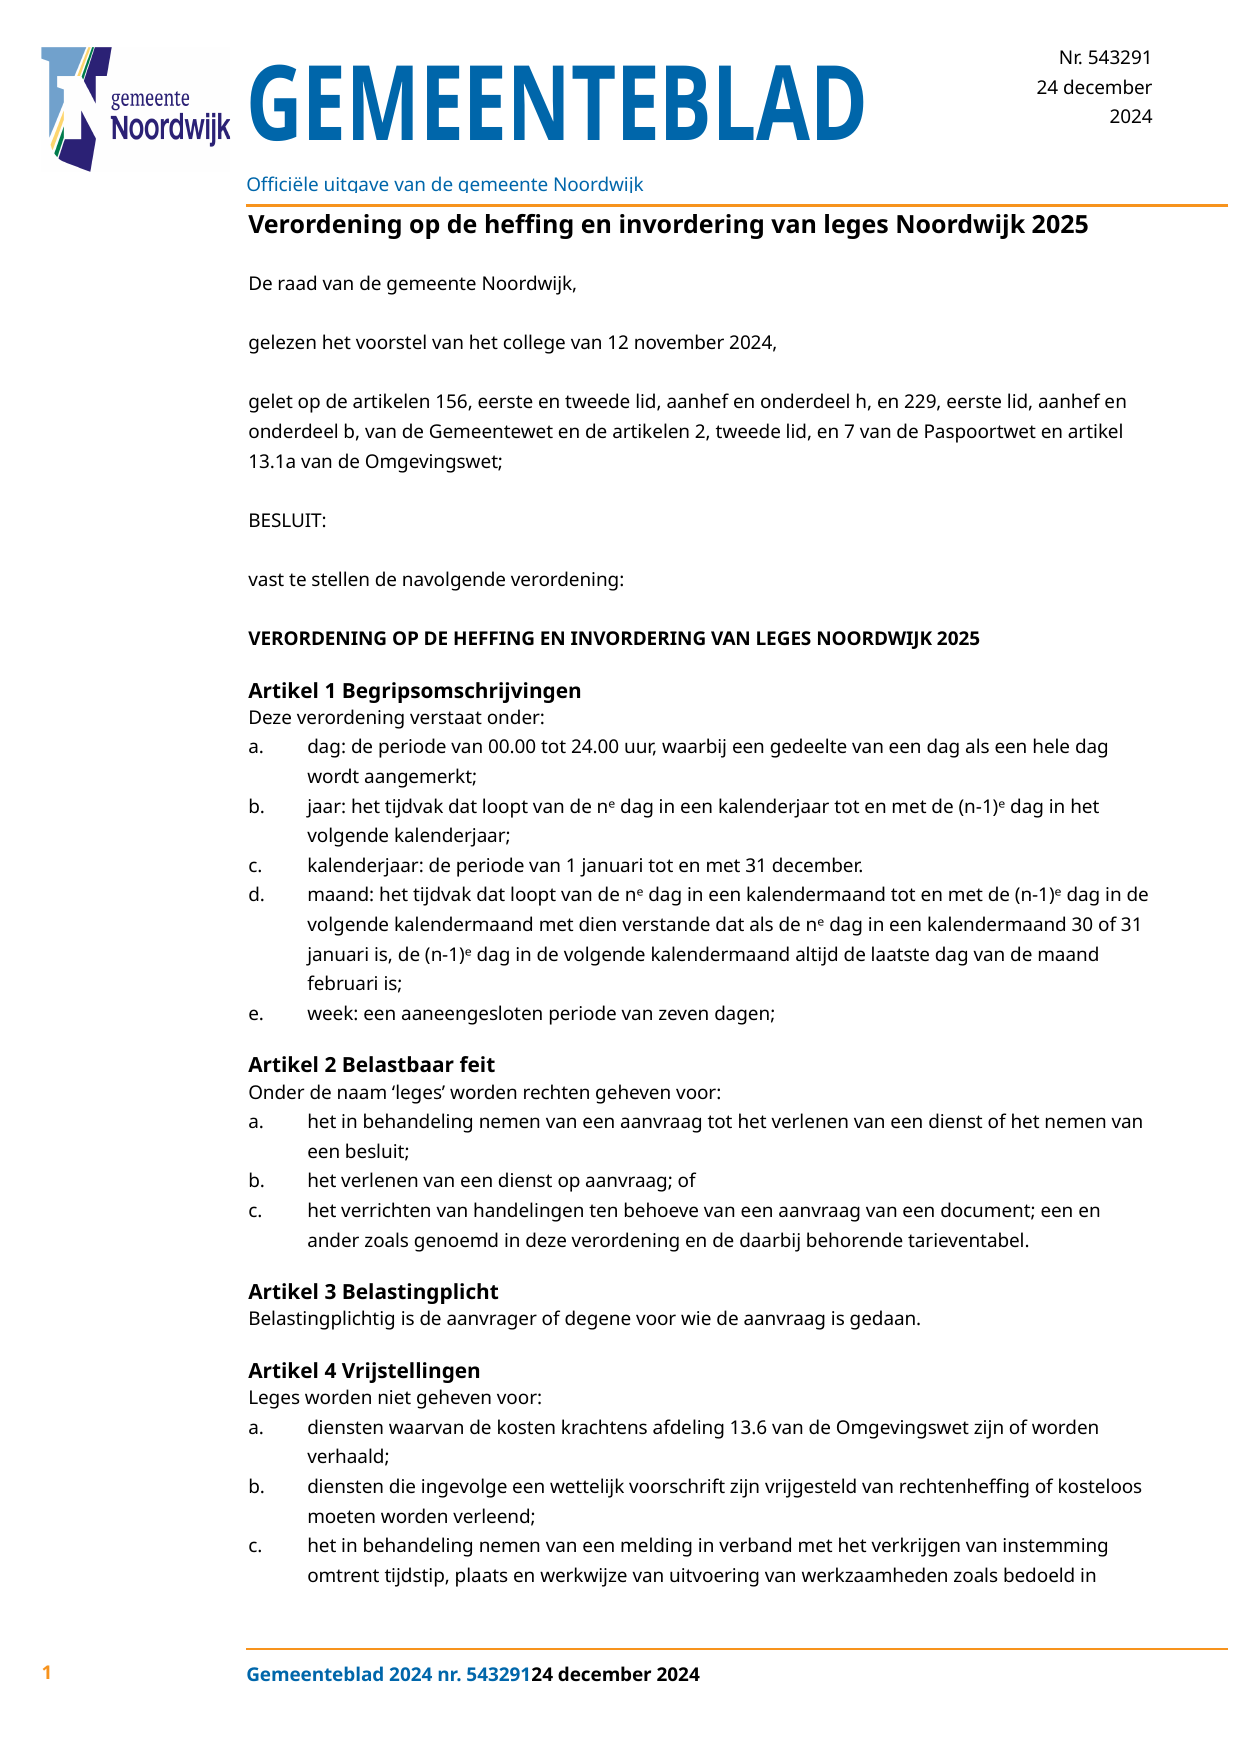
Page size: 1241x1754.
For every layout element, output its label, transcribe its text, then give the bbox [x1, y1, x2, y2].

text Artikel 1 Begripsomschrijvingen [248, 676, 1152, 704]
list diensten waarvan de kosten krachtens afdeling 13.6 van de Omgevingswet zijn of worden verhaald; [248, 1414, 1152, 1469]
list het in behandeling nemen van een melding in verband met het verkrijgen van instemming omtrent tijdstip, plaats en werkwijze van uitvoering van werkzaamheden zoals bedoeld in [248, 1532, 1152, 1588]
text Artikel 4 Vrijstellingen [248, 1356, 1152, 1384]
text Artikel 2 Belastbaar feit [248, 1050, 1152, 1079]
list dag: de periode van 00.00 tot 24.00 uur, waarbij een gedeelte van een dag als een hele dag wordt aangemerkt; [248, 734, 1152, 789]
list kalenderjaar: de periode van 1 januari tot en met 31 december. [248, 852, 1152, 878]
list maand: het tijdvak dat loopt van de nᵉ dag in een kalendermaand tot en met de (n-1)ᵉ dag in de volgende kalendermaand met dien verstande dat als de nᵉ dag in een kalendermaand 30 of 31 januari is, de (n-1)ᵉ dag in de volgende kalendermaand altijd de laatste dag van de maand februari is; [248, 882, 1152, 996]
text gelet op de artikelen 156, eerste en tweede lid, aanhef en onderdeel h, en 229, eerste lid, aanhef en onderdeel b, van de Gemeentewet en de artikelen 2, tweede lid, en 7 van de Paspoortwet en artikel 13.1a van de Omgevingswet; [248, 389, 1152, 473]
list het verrichten van handelingen ten behoeve van een aanvraag van een document; een en ander zoals genoemd in deze verordening en de daarbij behorende tarieventabel. [248, 1197, 1152, 1252]
text BESLUIT: [248, 507, 1152, 533]
list week: een aaneengesloten periode van zeven dagen; [248, 1000, 1152, 1026]
text gelezen het voorstel van het college van 12 november 2024, [248, 329, 1152, 355]
text Belastingplichtig is de aanvrager of degene voor wie de aanvraag is gedaan. [248, 1306, 1152, 1331]
text Verordening op de heffing en invordering van leges Noordwijk 2025 [248, 207, 1152, 241]
text VERORDENING OP DE HEFFING EN INVORDERING VAN LEGES NOORDWIJK 2025 [248, 625, 1152, 651]
text Deze verordening verstaat onder: [248, 704, 1152, 730]
list diensten die ingevolge een wettelijk voorschrift zijn vrijgesteld van rechtenheffing of kosteloos moeten worden verleend; [248, 1473, 1152, 1528]
text vast te stellen de navolgende verordening: [248, 566, 1152, 592]
text Leges worden niet geheven voor: [248, 1384, 1152, 1410]
text De raad van de gemeente Noordwijk, [248, 270, 1152, 296]
text Onder de naam ‘leges’ worden rechten geheven voor: [248, 1079, 1152, 1104]
list het in behandeling nemen van een aanvraag tot het verlenen van een dienst of het nemen van een besluit; [248, 1108, 1152, 1164]
text Artikel 3 Belastingplicht [248, 1277, 1152, 1306]
list het verlenen van een dienst op aanvraag; of [248, 1168, 1152, 1193]
list jaar: het tijdvak dat loopt van de nᵉ dag in een kalenderjaar tot en met de (n-1)ᵉ dag in het volgende kalenderjaar; [248, 793, 1152, 848]
picture [41, 47, 231, 172]
